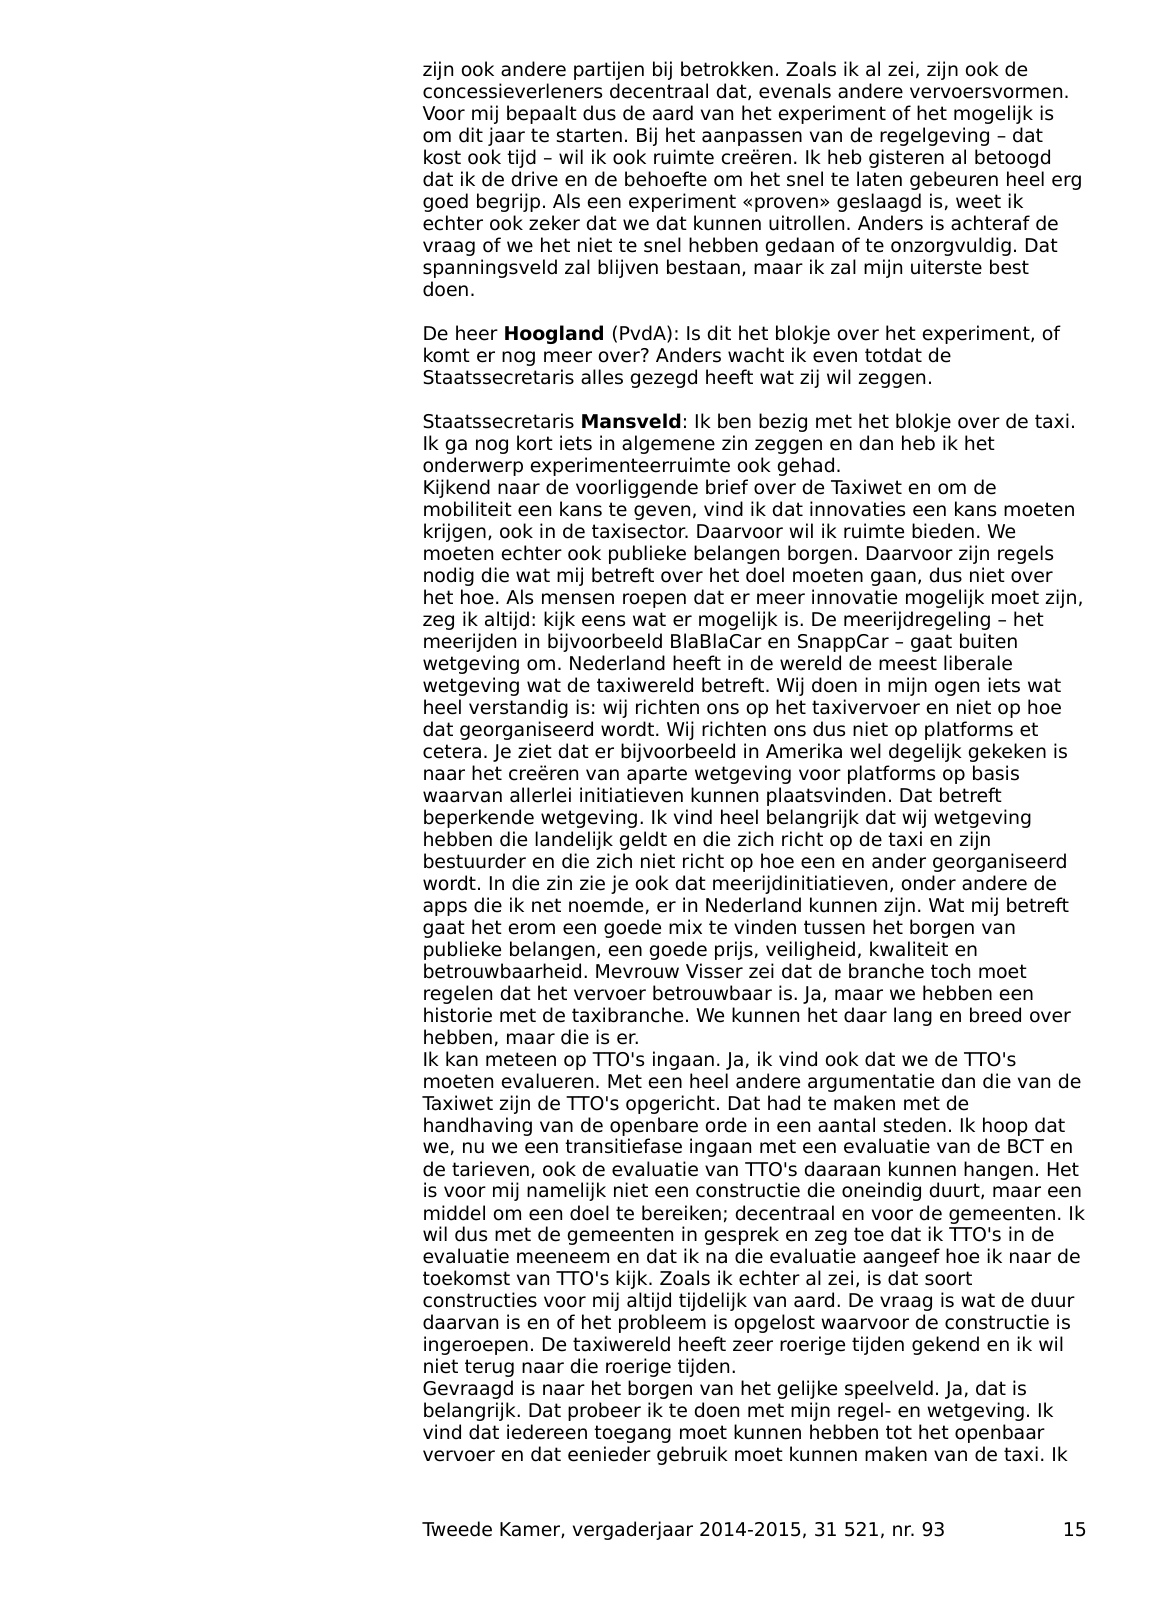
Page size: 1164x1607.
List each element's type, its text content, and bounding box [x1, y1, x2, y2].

text De heer Hoogland (PvdA): Is dit het blokje over het experiment, of komt er nog meer over? Anders wacht ik even totdat de Staatssecretaris alles gezegd heeft wat zij wil zeggen. [422, 323, 1087, 389]
text Staatssecretaris Mansveld: Ik ben bezig met het blokje over de taxi. Ik ga nog kort iets in algemene zin zeggen en dan heb ik het onderwerp experimenteerruimte ook gehad. [422, 411, 1087, 477]
text Gevraagd is naar het borgen van het gelijke speelveld. Ja, dat is belangrijk. Dat probeer ik te doen met mijn regel- en wetgeving. Ik vind dat iedereen toegang moet kunnen hebben tot het openbaar vervoer en dat eenieder gebruik moet kunnen maken van de taxi. Ik [422, 1378, 1087, 1466]
text Ik kan meteen op TTO's ingaan. Ja, ik vind ook dat we de TTO's moeten evalueren. Met een heel andere argumentatie dan die van de Taxiwet zijn de TTO's opgericht. Dat had te maken met de handhaving van de openbare orde in een aantal steden. Ik hoop dat we, nu we een transitiefase ingaan met een evaluatie van de BCT en de tarieven, ook de evaluatie van TTO's daaraan kunnen hangen. Het is voor mij namelijk niet een constructie die oneindig duurt, maar een middel om een doel te bereiken; decentraal en voor de gemeenten. Ik wil dus met de gemeenten in gesprek en zeg toe dat ik TTO's in de evaluatie meeneem en dat ik na die evaluatie aangeef hoe ik naar de toekomst van TTO's kijk. Zoals ik echter al zei, is dat soort constructies voor mij altijd tijdelijk van aard. De vraag is wat de duur daarvan is en of het probleem is opgelost waarvoor de constructie is ingeroepen. De taxiwereld heeft zeer roerige tijden gekend en ik wil niet terug naar die roerige tijden. [422, 1048, 1087, 1378]
text Kijkend naar de voorliggende brief over de Taxiwet en om de mobiliteit een kans te geven, vind ik dat innovaties een kans moeten krijgen, ook in de taxisector. Daarvoor wil ik ruimte bieden. We moeten echter ook publieke belangen borgen. Daarvoor zijn regels nodig die wat mij betreft over het doel moeten gaan, dus niet over het hoe. Als mensen roepen dat er meer innovatie mogelijk moet zijn, zeg ik altijd: kijk eens wat er mogelijk is. De meerijdregeling – het meerijden in bijvoorbeeld BlaBlaCar en SnappCar – gaat buiten wetgeving om. Nederland heeft in de wereld de meest liberale wetgeving wat de taxiwereld betreft. Wij doen in mijn ogen iets wat heel verstandig is: wij richten ons op het taxivervoer en niet op hoe dat georganiseerd wordt. Wij richten ons dus niet op platforms et cetera. Je ziet dat er bijvoorbeeld in Amerika wel degelijk gekeken is naar het creëren van aparte wetgeving voor platforms op basis waarvan allerlei initiatieven kunnen plaatsvinden. Dat betreft beperkende wetgeving. Ik vind heel belangrijk dat wij wetgeving hebben die landelijk geldt en die zich richt op de taxi en zijn bestuurder en die zich niet richt op hoe een en ander georganiseerd wordt. In die zin zie je ook dat meerijdinitiatieven, onder andere de apps die ik net noemde, er in Nederland kunnen zijn. Wat mij betreft gaat het erom een goede mix te vinden tussen het borgen van publieke belangen, een goede prijs, veiligheid, kwaliteit en betrouwbaarheid. Mevrouw Visser zei dat de branche toch moet regelen dat het vervoer betrouwbaar is. Ja, maar we hebben een historie met de taxibranche. We kunnen het daar lang en breed over hebben, maar die is er. [422, 477, 1087, 1048]
text zijn ook andere partijen bij betrokken. Zoals ik al zei, zijn ook de concessieverleners decentraal dat, evenals andere vervoersvormen. Voor mij bepaalt dus de aard van het experiment of het mogelijk is om dit jaar te starten. Bij het aanpassen van de regelgeving – dat kost ook tijd – wil ik ook ruimte creëren. Ik heb gisteren al betoogd dat ik de drive en de behoefte om het snel te laten gebeuren heel erg goed begrijp. Als een experiment «proven» geslaagd is, weet ik echter ook zeker dat we dat kunnen uitrollen. Anders is achteraf de vraag of we het niet te snel hebben gedaan of te onzorgvuldig. Dat spanningsveld zal blijven bestaan, maar ik zal mijn uiterste best doen. [422, 59, 1087, 301]
